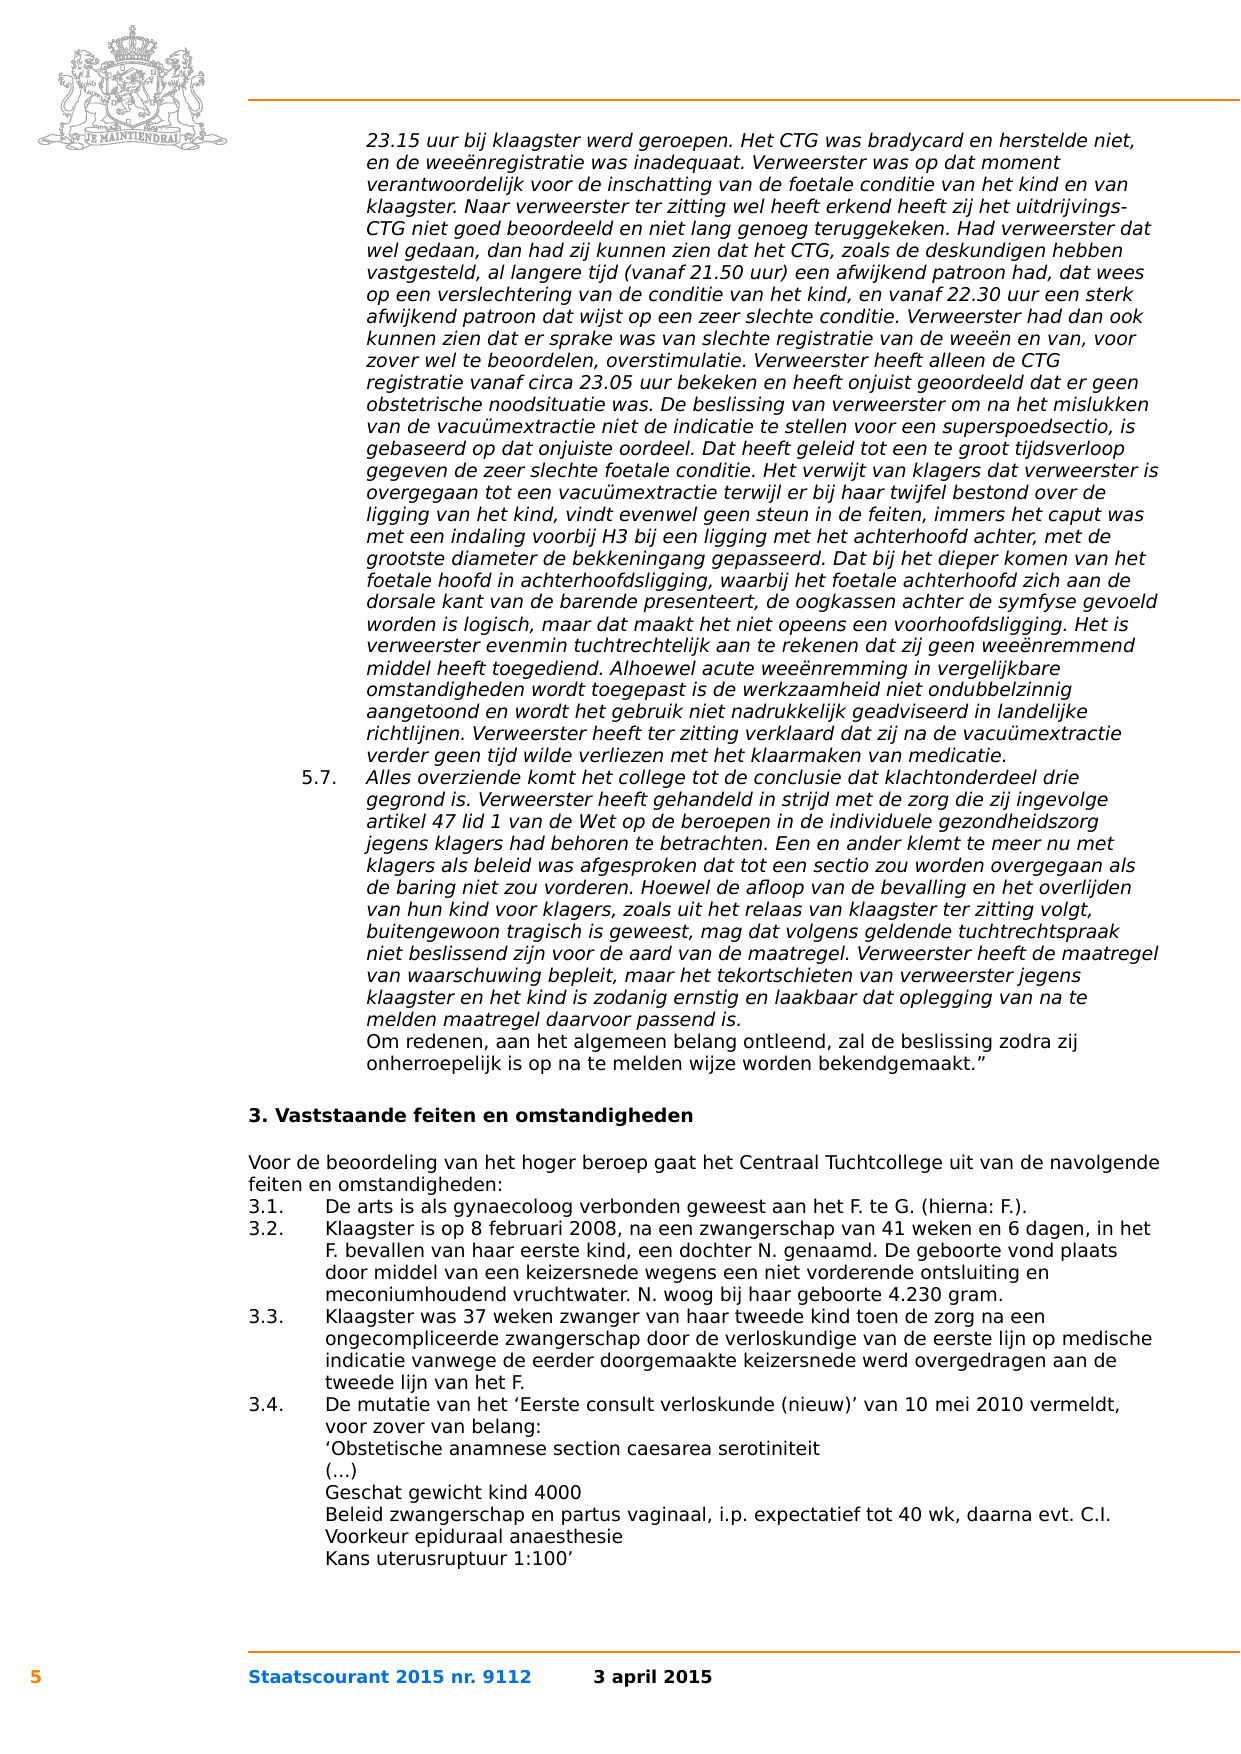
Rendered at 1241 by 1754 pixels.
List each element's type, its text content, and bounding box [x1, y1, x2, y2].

text Voor de beoordeling van het hoger beroep gaat het Centraal Tuchtcollege uit van de navolgende feiten en omstandigheden: [248, 1152, 1163, 1196]
text 3.3. Klaagster was 37 weken zwanger van haar tweede kind toen de zorg na een ongecompliceerde zwangerschap door de verloskundige van de eerste lijn op medische indicatie vanwege de eerder doorgemaakte keizersnede werd overgedragen aan de tweede lijn van het F. [248, 1306, 1163, 1394]
text Om redenen, aan het algemeen belang ontleend, zal de beslissing zodra zij onherroepelijk is op na te melden wijze worden bekendgemaakt.” [366, 1031, 1163, 1075]
text 23.15 uur bij klaagster werd geroepen. Het CTG was bradycard en herstelde niet, en de weeënregistratie was inadequaat. Verweerster was op dat moment verantwoordelijk voor de inschatting van de foetale conditie van het kind en van klaagster. Naar verweerster ter zitting wel heeft erkend heeft zij het uitdrijvings-CTG niet goed beoordeeld en niet lang genoeg teruggekeken. Had verweerster dat wel gedaan, dan had zij kunnen zien dat het CTG, zoals de deskundigen hebben vastgesteld, al langere tijd (vanaf 21.50 uur) een afwijkend patroon had, dat wees op een verslechtering van de conditie van het kind, en vanaf 22.30 uur een sterk afwijkend patroon dat wijst op een zeer slechte conditie. Verweerster had dan ook kunnen zien dat er sprake was van slechte registratie van de weeën en van, voor zover wel te beoordelen, overstimulatie. Verweerster heeft alleen de CTG registratie vanaf circa 23.05 uur bekeken en heeft onjuist geoordeeld dat er geen obstetrische noodsituatie was. De beslissing van verweerster om na het mislukken van de vacuümextractie niet de indicatie te stellen voor een superspoedsectio, is gebaseerd op dat onjuiste oordeel. Dat heeft geleid tot een te groot tijdsverloop gegeven de zeer slechte foetale conditie. Het verwijt van klagers dat verweerster is overgegaan tot een vacuümextractie terwijl er bij haar twijfel bestond over de ligging van het kind, vindt evenwel geen steun in de feiten, immers het caput was met een indaling voorbij H3 bij een ligging met het achterhoofd achter, met de grootste diameter de bekkeningang gepasseerd. Dat bij het dieper komen van het foetale hoofd in achterhoofdsligging, waarbij het foetale achterhoofd zich aan de dorsale kant van de barende presenteert, de oogkassen achter de symfyse gevoeld worden is logisch, maar dat maakt het niet opeens een voorhoofdsligging. Het is verweerster evenmin tuchtrechtelijk aan te rekenen dat zij geen weeënremmend middel heeft toegediend. Alhoewel acute weeënremming in vergelijkbare omstandigheden wordt toegepast is de werkzaamheid niet ondubbelzinnig aangetoond en wordt het gebruik niet nadrukkelijk geadviseerd in landelijke richtlijnen. Verweerster heeft ter zitting verklaard dat zij na de vacuümextractie verder geen tijd wilde verliezen met het klaarmaken van medicatie. [366, 130, 1163, 767]
text 3.1. De arts is als gynaecoloog verbonden geweest aan het F. te G. (hierna: F.). [248, 1196, 1163, 1218]
text Geschat gewicht kind 4000 [325, 1482, 1163, 1504]
text (...) [325, 1460, 1163, 1482]
subtitle 3. Vaststaande feiten en omstandigheden [248, 1105, 1163, 1127]
picture [38, 25, 227, 150]
text 5.7. Alles overziende komt het college tot de conclusie dat klachtonderdeel drie gegrond is. Verweerster heeft gehandeld in strijd met de zorg die zij ingevolge artikel 47 lid 1 van de Wet op de beroepen in de individuele gezondheidszorg jegens klagers had behoren te betrachten. Een en ander klemt te meer nu met klagers als beleid was afgesproken dat tot een sectio zou worden overgegaan als de baring niet zou vorderen. Hoewel de afloop van de bevalling en het overlijden van hun kind voor klagers, zoals uit het relaas van klaagster ter zitting volgt, buitengewoon tragisch is geweest, mag dat volgens geldende tuchtrechtspraak niet beslissend zijn voor de aard van de maatregel. Verweerster heeft de maatregel van waarschuwing bepleit, maar het tekortschieten van verweerster jegens klaagster en het kind is zodanig ernstig en laakbaar dat oplegging van na te melden maatregel daarvoor passend is. [301, 767, 1163, 1031]
text Beleid zwangerschap en partus vaginaal, i.p. expectatief tot 40 wk, daarna evt. C.I. Voorkeur epiduraal anaesthesie [325, 1504, 1163, 1548]
text ‘Obstetische anamnese section caesarea serotiniteit [325, 1438, 1163, 1460]
text 3.2. Klaagster is op 8 februari 2008, na een zwangerschap van 41 weken en 6 dagen, in het F. bevallen van haar eerste kind, een dochter N. genaamd. De geboorte vond plaats door middel van een keizersnede wegens een niet vorderende ontsluiting en meconiumhoudend vruchtwater. N. woog bij haar geboorte 4.230 gram. [248, 1218, 1163, 1306]
text Kans uterusruptuur 1:100’ [325, 1548, 1163, 1569]
text 3.4. De mutatie van het ‘Eerste consult verloskunde (nieuw)’ van 10 mei 2010 vermeldt, voor zover van belang: [248, 1394, 1163, 1438]
